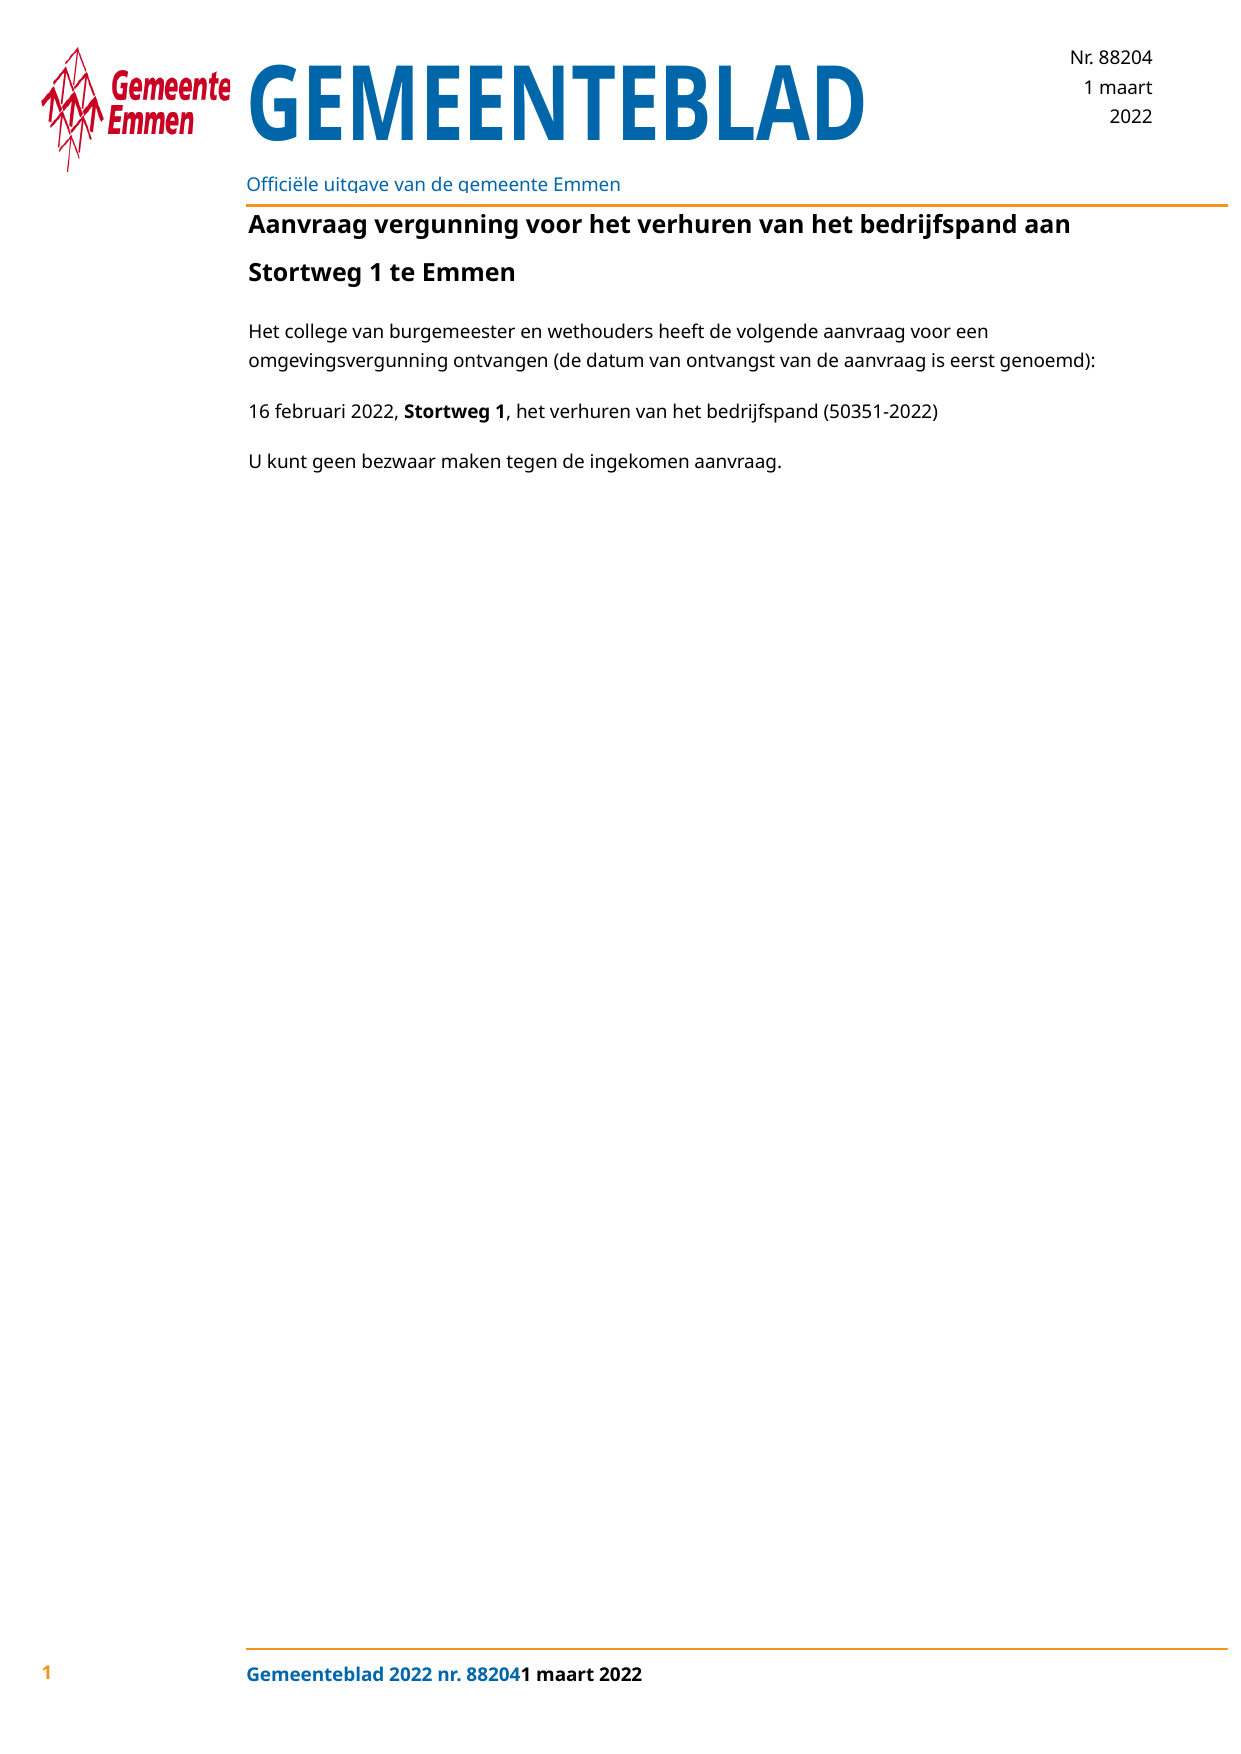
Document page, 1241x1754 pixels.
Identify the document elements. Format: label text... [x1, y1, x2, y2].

picture [41, 47, 231, 172]
text Aanvraag vergunning voor het verhuren van het bedrijfspand aan Stortweg 1 te Emmen [248, 207, 1152, 288]
text U kunt geen bezwaar maken tegen de ingekomen aanvraag. [248, 448, 1152, 474]
text 16 februari 2022, Stortweg 1, het verhuren van het bedrijfspand (50351-2022) [248, 398, 1152, 424]
text Het college van burgemeester en wethouders heeft de volgende aanvraag voor een omgevingsvergunning ontvangen (de datum van ontvangst van de aanvraag is eerst genoemd): [248, 318, 1152, 373]
